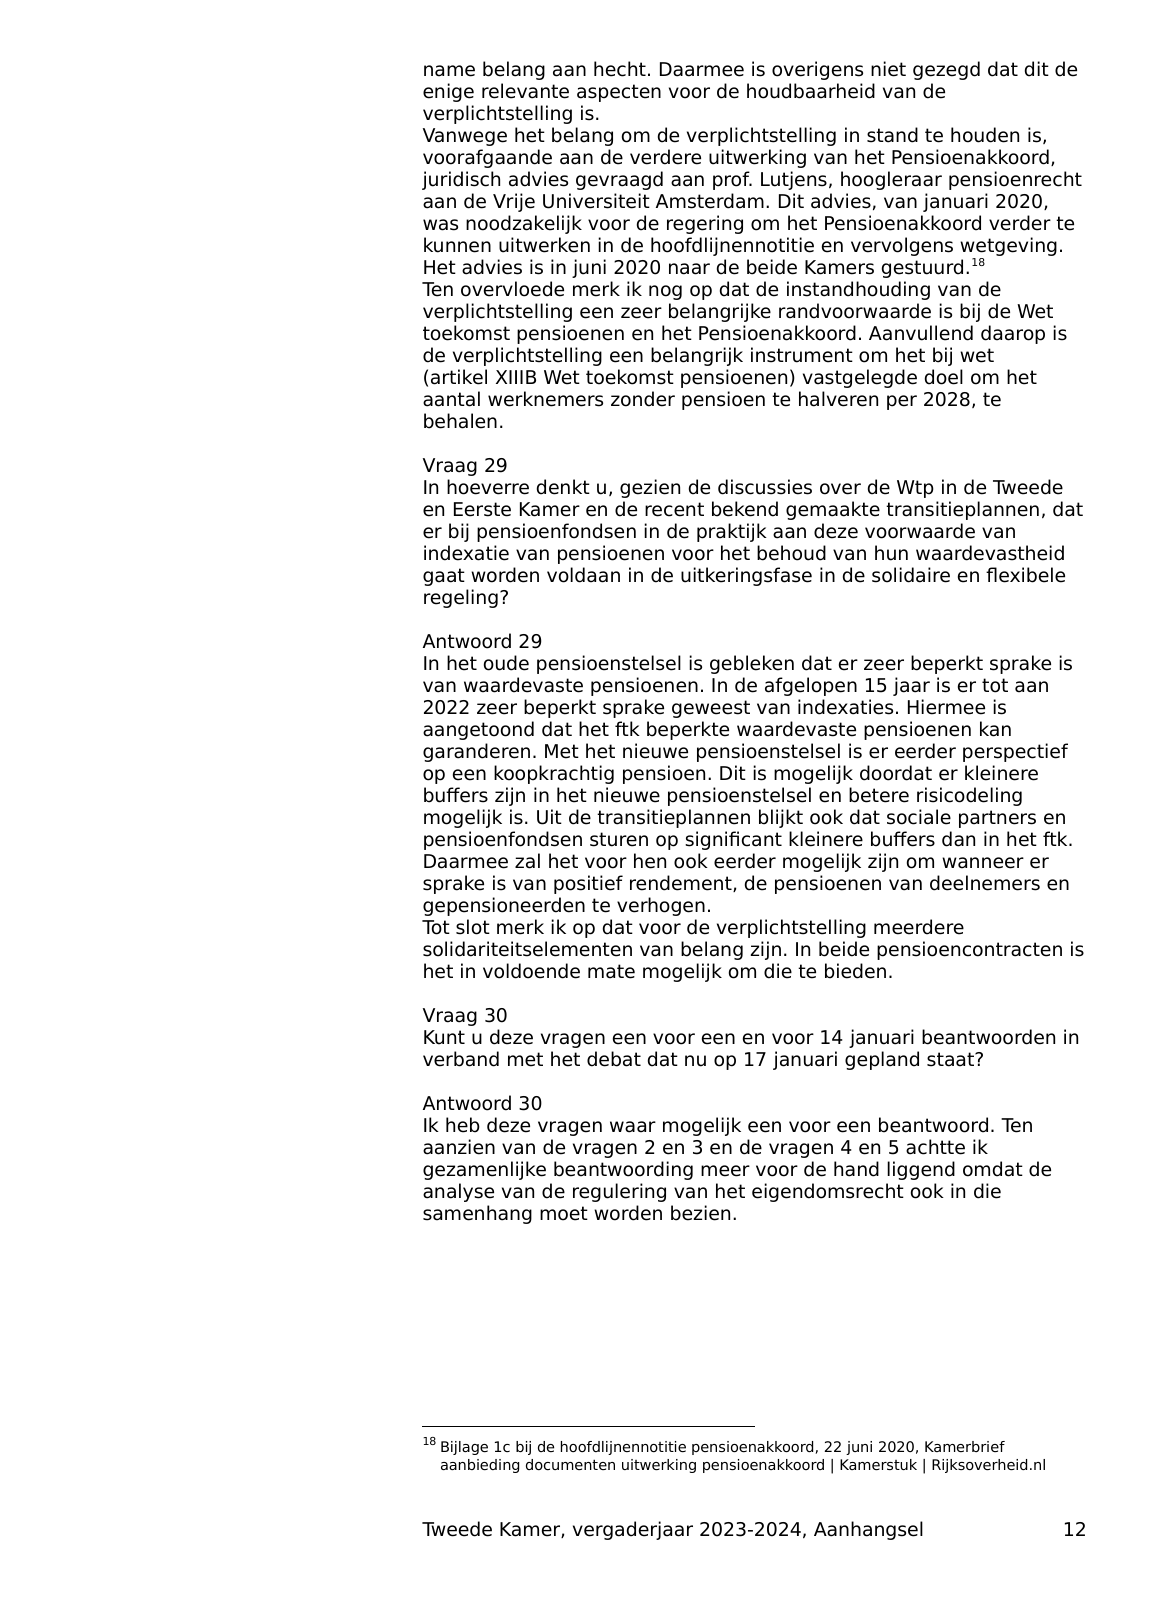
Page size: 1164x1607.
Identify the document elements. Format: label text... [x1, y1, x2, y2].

text Antwoord 29 [422, 631, 1087, 653]
text Tot slot merk ik op dat voor de verplichtstelling meerdere solidariteitselementen van belang zijn. In beide pensioencontracten is het in voldoende mate mogelijk om die te bieden. [422, 917, 1087, 983]
text Vanwege het belang om de verplichtstelling in stand te houden is, voorafgaande aan de verdere uitwerking van het Pensioenakkoord, juridisch advies gevraagd aan prof. Lutjens, hoogleraar pensioenrecht aan de Vrije Universiteit Amsterdam. Dit advies, van januari 2020, was noodzakelijk voor de regering om het Pensioenakkoord verder te kunnen uitwerken in de hoofdlijnennotitie en vervolgens wetgeving. Het advies is in juni 2020 naar de beide Kamers gestuurd. [422, 125, 1087, 279]
text In hoeverre denkt u, gezien de discussies over de Wtp in de Tweede en Eerste Kamer en de recent bekend gemaakte transitieplannen, dat er bij pensioenfondsen in de praktijk aan deze voorwaarde van indexatie van pensioenen voor het behoud van hun waardevastheid gaat worden voldaan in de uitkeringsfase in de solidaire en flexibele regeling? [422, 477, 1087, 609]
text name belang aan hecht. Daarmee is overigens niet gezegd dat dit de enige relevante aspecten voor de houdbaarheid van de verplichtstelling is. [422, 59, 1087, 125]
text Bijlage 1c bij de hoofdlijnennotitie pensioenakkoord, 22 juni 2020, Kamerbrief aanbieding documenten uitwerking pensioenakkoord | Kamerstuk | Rijksoverheid.nl [422, 1435, 1087, 1474]
text In het oude pensioenstelsel is gebleken dat er zeer beperkt sprake is van waardevaste pensioenen. In de afgelopen 15 jaar is er tot aan 2022 zeer beperkt sprake geweest van indexaties. Hiermee is aangetoond dat het ftk beperkte waardevaste pensioenen kan garanderen. Met het nieuwe pensioenstelsel is er eerder perspectief op een koopkrachtig pensioen. Dit is mogelijk doordat er kleinere buffers zijn in het nieuwe pensioenstelsel en betere risicodeling mogelijk is. Uit de transitieplannen blijkt ook dat sociale partners en pensioenfondsen sturen op significant kleinere buffers dan in het ftk. Daarmee zal het voor hen ook eerder mogelijk zijn om wanneer er sprake is van positief rendement, de pensioenen van deelnemers en gepensioneerden te verhogen. [422, 653, 1087, 917]
text Antwoord 30 [422, 1093, 1087, 1115]
text Ten overvloede merk ik nog op dat de instandhouding van de verplichtstelling een zeer belangrijke randvoorwaarde is bij de Wet toekomst pensioenen en het Pensioenakkoord. Aanvullend daarop is de verplichtstelling een belangrijk instrument om het bij wet (artikel XIIIB Wet toekomst pensioenen) vastgelegde doel om het aantal werknemers zonder pensioen te halveren per 2028, te behalen. [422, 279, 1087, 433]
text Ik heb deze vragen waar mogelijk een voor een beantwoord. Ten aanzien van de vragen 2 en 3 en de vragen 4 en 5 achtte ik gezamenlijke beantwoording meer voor de hand liggend omdat de analyse van de regulering van het eigendomsrecht ook in die samenhang moet worden bezien. [422, 1115, 1087, 1225]
text Vraag 30 [422, 1005, 1087, 1027]
text Vraag 29 [422, 455, 1087, 477]
text Kunt u deze vragen een voor een en voor 14 januari beantwoorden in verband met het debat dat nu op 17 januari gepland staat? [422, 1027, 1087, 1071]
